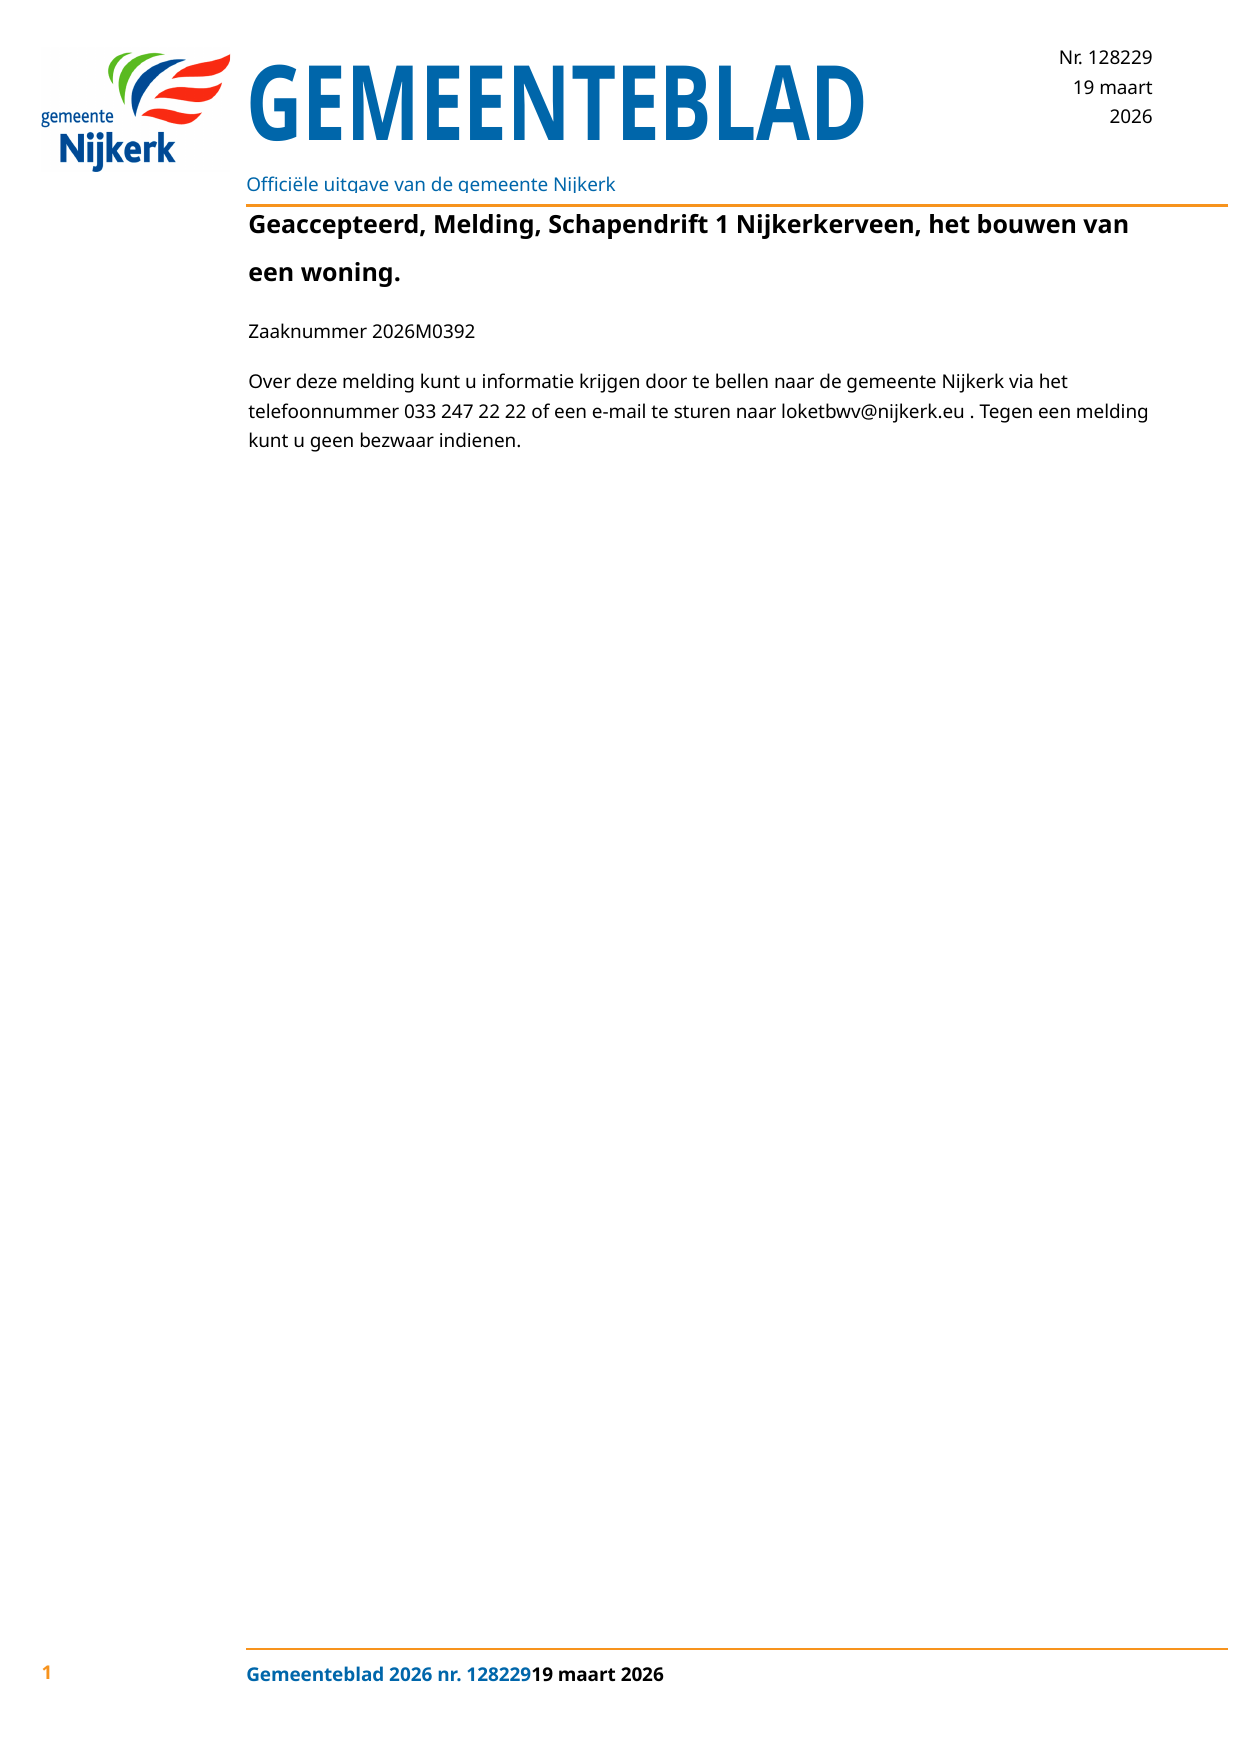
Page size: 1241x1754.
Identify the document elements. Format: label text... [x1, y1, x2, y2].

text Geaccepteerd, Melding, Schapendrift 1 Nijkerkerveen, het bouwen van een woning. [248, 207, 1152, 288]
text Zaaknummer 2026M0392 [248, 318, 1152, 344]
picture [41, 47, 231, 172]
text Over deze melding kunt u informatie krijgen door te bellen naar de gemeente Nijkerk via het telefoonnummer 033 247 22 22 of een e-mail te sturen naar loketbwv@nijkerk.eu . Tegen een melding kunt u geen bezwaar indienen. [248, 368, 1152, 453]
